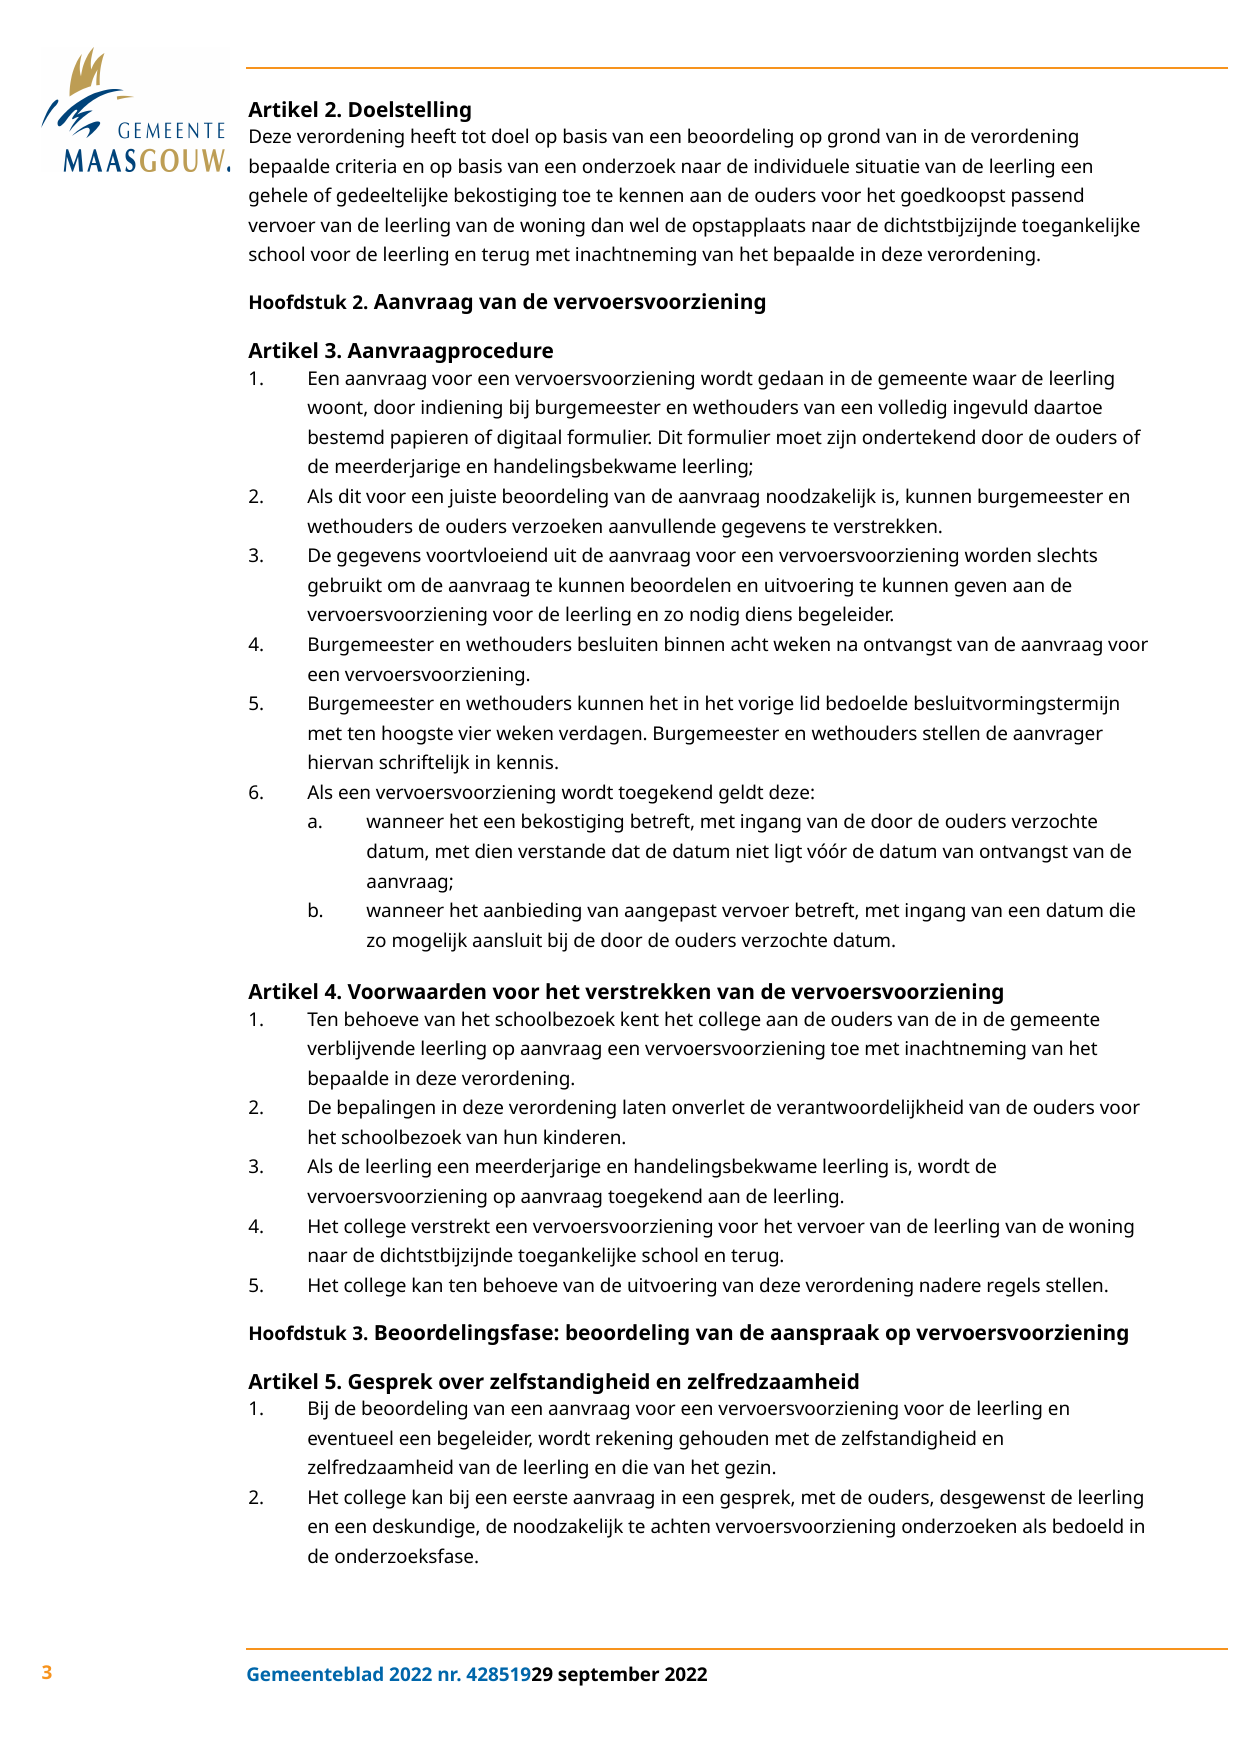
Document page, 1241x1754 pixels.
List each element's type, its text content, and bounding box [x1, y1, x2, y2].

list De bepalingen in deze verordening laten onverlet de verantwoordelijkheid van de ouders voor het schoolbezoek van hun kinderen. [248, 1094, 1152, 1150]
text Artikel 5. Gesprek over zelfstandigheid en zelfredzaamheid [248, 1367, 1152, 1395]
list wanneer het aanbieding van aangepast vervoer betreft, met ingang van een datum die zo mogelijk aansluit bij de door de ouders verzochte datum. [307, 897, 1152, 953]
list Als dit voor een juiste beoordeling van de aanvraag noodzakelijk is, kunnen burgemeester en wethouders de ouders verzoeken aanvullende gegevens te verstrekken. [248, 483, 1152, 538]
list Bij de beoordeling van een aanvraag voor een vervoersvoorziening voor de leerling en eventueel een begeleider, wordt rekening gehouden met de zelfstandigheid en zelfredzaamheid van de leerling en die van het gezin. [248, 1395, 1152, 1480]
list Het college kan bij een eerste aanvraag in een gesprek, met de ouders, desgewenst de leerling en een deskundige, de noodzakelijk te achten vervoersvoorziening onderzoeken als bedoeld in de onderzoeksfase. [248, 1484, 1152, 1569]
list Burgemeester en wethouders kunnen het in het vorige lid bedoelde besluitvormingstermijn met ten hoogste vier weken verdagen. Burgemeester en wethouders stellen de aanvrager hiervan schriftelijk in kennis. [248, 690, 1152, 775]
text Hoofdstuk 2. Aanvraag van de vervoersvoorziening [248, 287, 1152, 316]
list Het college kan ten behoeve van de uitvoering van deze verordening nadere regels stellen. [248, 1272, 1152, 1298]
list Burgemeester en wethouders besluiten binnen acht weken na ontvangst van de aanvraag voor een vervoersvoorziening. [248, 631, 1152, 686]
list Het college verstrekt een vervoersvoorziening voor het vervoer van de leerling van de woning naar de dichtstbijzijnde toegankelijke school en terug. [248, 1213, 1152, 1268]
text Artikel 2. Doelstelling [248, 95, 1152, 123]
list Als een vervoersvoorziening wordt toegekend geldt deze: [248, 779, 1152, 805]
text Artikel 4. Voorwaarden voor het verstrekken van de vervoersvoorziening [248, 977, 1152, 1006]
text Deze verordening heeft tot doel op basis van een beoordeling op grond van in de verordening bepaalde criteria en op basis van een onderzoek naar de individuele situatie van de leerling een gehele of gedeeltelijke bekostiging toe te kennen aan de ouders voor het goedkoopst passend vervoer van de leerling van de woning dan wel de opstapplaats naar de dichtstbijzijnde toegankelijke school voor de leerling en terug met inachtneming van het bepaalde in deze verordening. [248, 123, 1152, 267]
list wanneer het een bekostiging betreft, met ingang van de door de ouders verzochte datum, met dien verstande dat de datum niet ligt vóór de datum van ontvangst van de aanvraag; [307, 809, 1152, 893]
text Hoofdstuk 3. Beoordelingsfase: beoordeling van de aanspraak op vervoersvoorziening [248, 1318, 1152, 1346]
list Ten behoeve van het schoolbezoek kent het college aan de ouders van de in de gemeente verblijvende leerling op aanvraag een vervoersvoorziening toe met inachtneming van het bepaalde in deze verordening. [248, 1006, 1152, 1091]
list De gegevens voortvloeiend uit de aanvraag voor een vervoersvoorziening worden slechts gebruikt om de aanvraag te kunnen beoordelen en uitvoering te kunnen geven aan de vervoersvoorziening voor de leerling en zo nodig diens begeleider. [248, 542, 1152, 627]
picture [41, 47, 231, 172]
list Als de leerling een meerderjarige en handelingsbekwame leerling is, wordt de vervoersvoorziening op aanvraag toegekend aan de leerling. [248, 1154, 1152, 1209]
list Een aanvraag voor een vervoersvoorziening wordt gedaan in de gemeente waar de leerling woont, door indiening bij burgemeester en wethouders van een volledig ingevuld daartoe bestemd papieren of digitaal formulier. Dit formulier moet zijn ondertekend door de ouders of de meerderjarige en handelingsbekwame leerling; [248, 365, 1152, 479]
text Artikel 3. Aanvraagprocedure [248, 336, 1152, 365]
